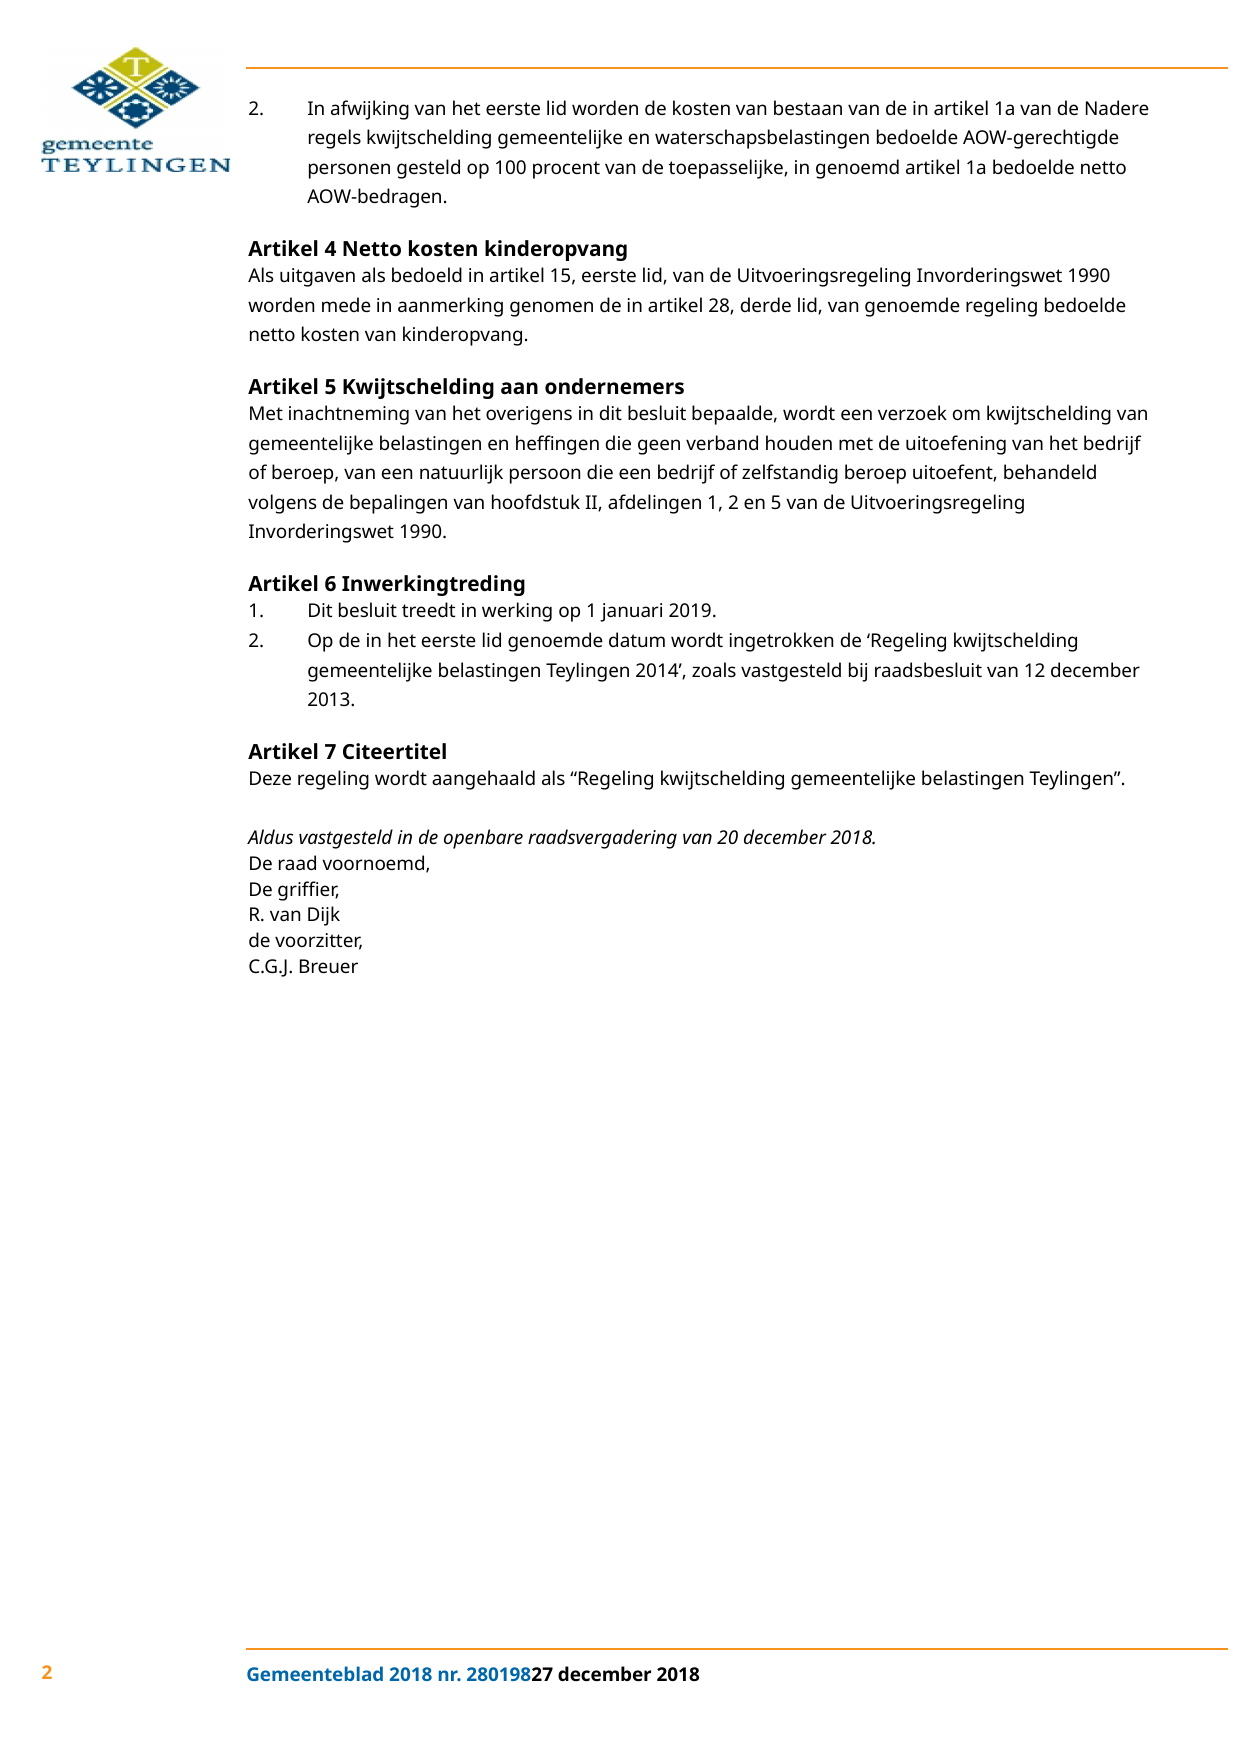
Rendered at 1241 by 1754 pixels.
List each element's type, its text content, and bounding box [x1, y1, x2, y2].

text Artikel 4 Netto kosten kinderopvang [248, 234, 1152, 262]
text Artikel 6 Inwerkingtreding [248, 569, 1152, 598]
list In afwijking van het eerste lid worden de kosten van bestaan van de in artikel 1a van de Nadere regels kwijtschelding gemeentelijke en waterschapsbelastingen bedoelde AOW-gerechtigde personen gesteld op 100 procent van de toepasselijke, in genoemd artikel 1a bedoelde netto AOW-bedragen. [248, 95, 1152, 209]
text Artikel 5 Kwijtschelding aan ondernemers [248, 372, 1152, 400]
picture [41, 47, 231, 172]
text De griffier, [248, 876, 1152, 902]
list Dit besluit treedt in werking op 1 januari 2019. [248, 598, 1152, 623]
text Aldus vastgesteld in de openbare raadsvergadering van 20 december 2018. [248, 824, 1152, 850]
text Met inachtneming van het overigens in dit besluit bepaalde, wordt een verzoek om kwijtschelding van gemeentelijke belastingen en heffingen die geen verband houden met de uitoefening van het bedrijf of beroep, van een natuurlijk persoon die een bedrijf of zelfstandig beroep uitoefent, behandeld volgens de bepalingen van hoofdstuk II, afdelingen 1, 2 en 5 van de Uitvoeringsregeling Invorderingswet 1990. [248, 400, 1152, 544]
text R. van Dijk [248, 902, 1152, 927]
text C.G.J. Breuer [248, 953, 1152, 979]
text De raad voornoemd, [248, 850, 1152, 876]
text de voorzitter, [248, 927, 1152, 953]
text Als uitgaven als bedoeld in artikel 15, eerste lid, van de Uitvoeringsregeling Invorderingswet 1990 worden mede in aanmerking genomen de in artikel 28, derde lid, van genoemde regeling bedoelde netto kosten van kinderopvang. [248, 262, 1152, 347]
list Op de in het eerste lid genoemde datum wordt ingetrokken de ‘Regeling kwijtschelding gemeentelijke belastingen Teylingen 2014’, zoals vastgesteld bij raadsbesluit van 12 december 2013. [248, 627, 1152, 712]
text Deze regeling wordt aangehaald als “Regeling kwijtschelding gemeentelijke belastingen Teylingen”. [248, 765, 1152, 791]
text Artikel 7 Citeertitel [248, 737, 1152, 765]
